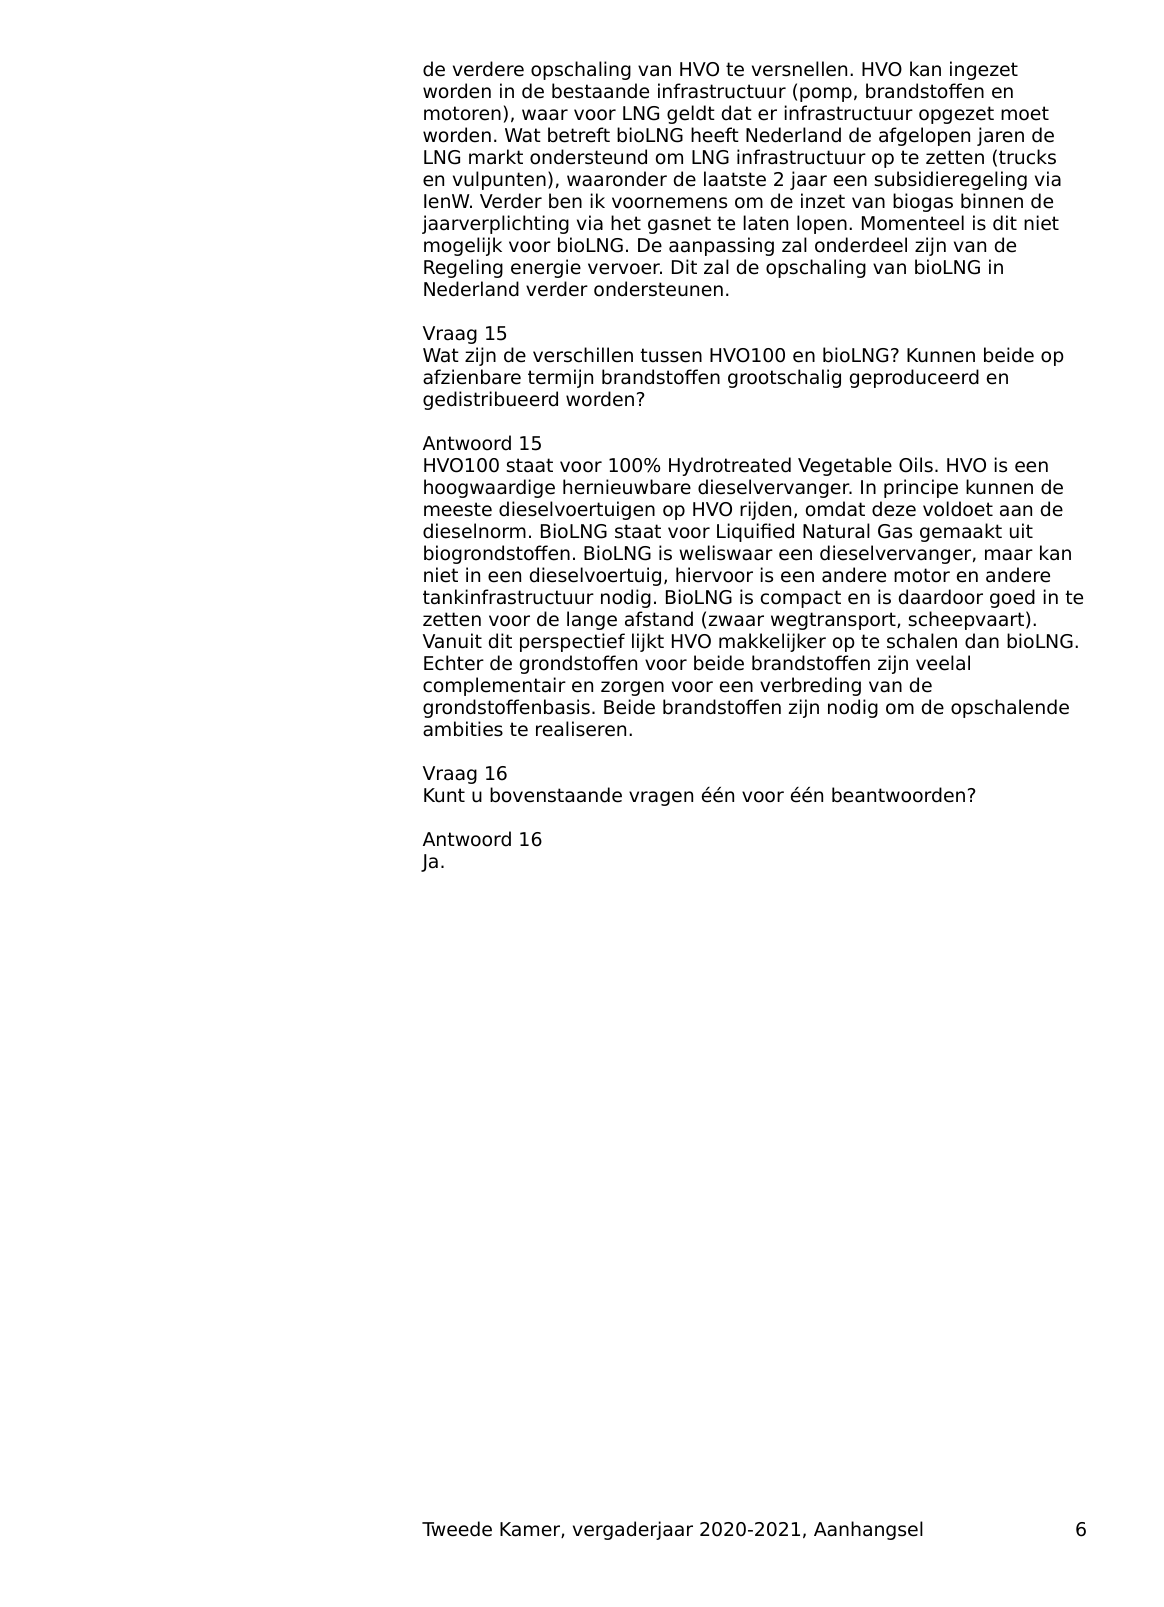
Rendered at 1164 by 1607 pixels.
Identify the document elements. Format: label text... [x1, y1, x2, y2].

text Wat zijn de verschillen tussen HVO100 en bioLNG? Kunnen beide op afzienbare termijn brandstoffen grootschalig geproduceerd en gedistribueerd worden? [422, 345, 1087, 411]
text Antwoord 16 [422, 829, 1087, 851]
text HVO100 staat voor 100% Hydrotreated Vegetable Oils. HVO is een hoogwaardige hernieuwbare dieselvervanger. In principe kunnen de meeste dieselvoertuigen op HVO rijden, omdat deze voldoet aan de dieselnorm. BioLNG staat voor Liquified Natural Gas gemaakt uit biogrondstoffen. BioLNG is weliswaar een dieselvervanger, maar kan niet in een dieselvoertuig, hiervoor is een andere motor en andere tankinfrastructuur nodig. BioLNG is compact en is daardoor goed in te zetten voor de lange afstand (zwaar wegtransport, scheepvaart). Vanuit dit perspectief lijkt HVO makkelijker op te schalen dan bioLNG. Echter de grondstoffen voor beide brandstoffen zijn veelal complementair en zorgen voor een verbreding van de grondstoffenbasis. Beide brandstoffen zijn nodig om de opschalende ambities te realiseren. [422, 455, 1087, 741]
text Vraag 16 [422, 763, 1087, 785]
text Ja. [422, 851, 1087, 873]
text de verdere opschaling van HVO te versnellen. HVO kan ingezet worden in de bestaande infrastructuur (pomp, brandstoffen en motoren), waar voor LNG geldt dat er infrastructuur opgezet moet worden. Wat betreft bioLNG heeft Nederland de afgelopen jaren de LNG markt ondersteund om LNG infrastructuur op te zetten (trucks en vulpunten), waaronder de laatste 2 jaar een subsidieregeling via IenW. Verder ben ik voornemens om de inzet van biogas binnen de jaarverplichting via het gasnet te laten lopen. Momenteel is dit niet mogelijk voor bioLNG. De aanpassing zal onderdeel zijn van de Regeling energie vervoer. Dit zal de opschaling van bioLNG in Nederland verder ondersteunen. [422, 59, 1087, 301]
text Antwoord 15 [422, 433, 1087, 455]
text Kunt u bovenstaande vragen één voor één beantwoorden? [422, 785, 1087, 807]
text Vraag 15 [422, 323, 1087, 345]
